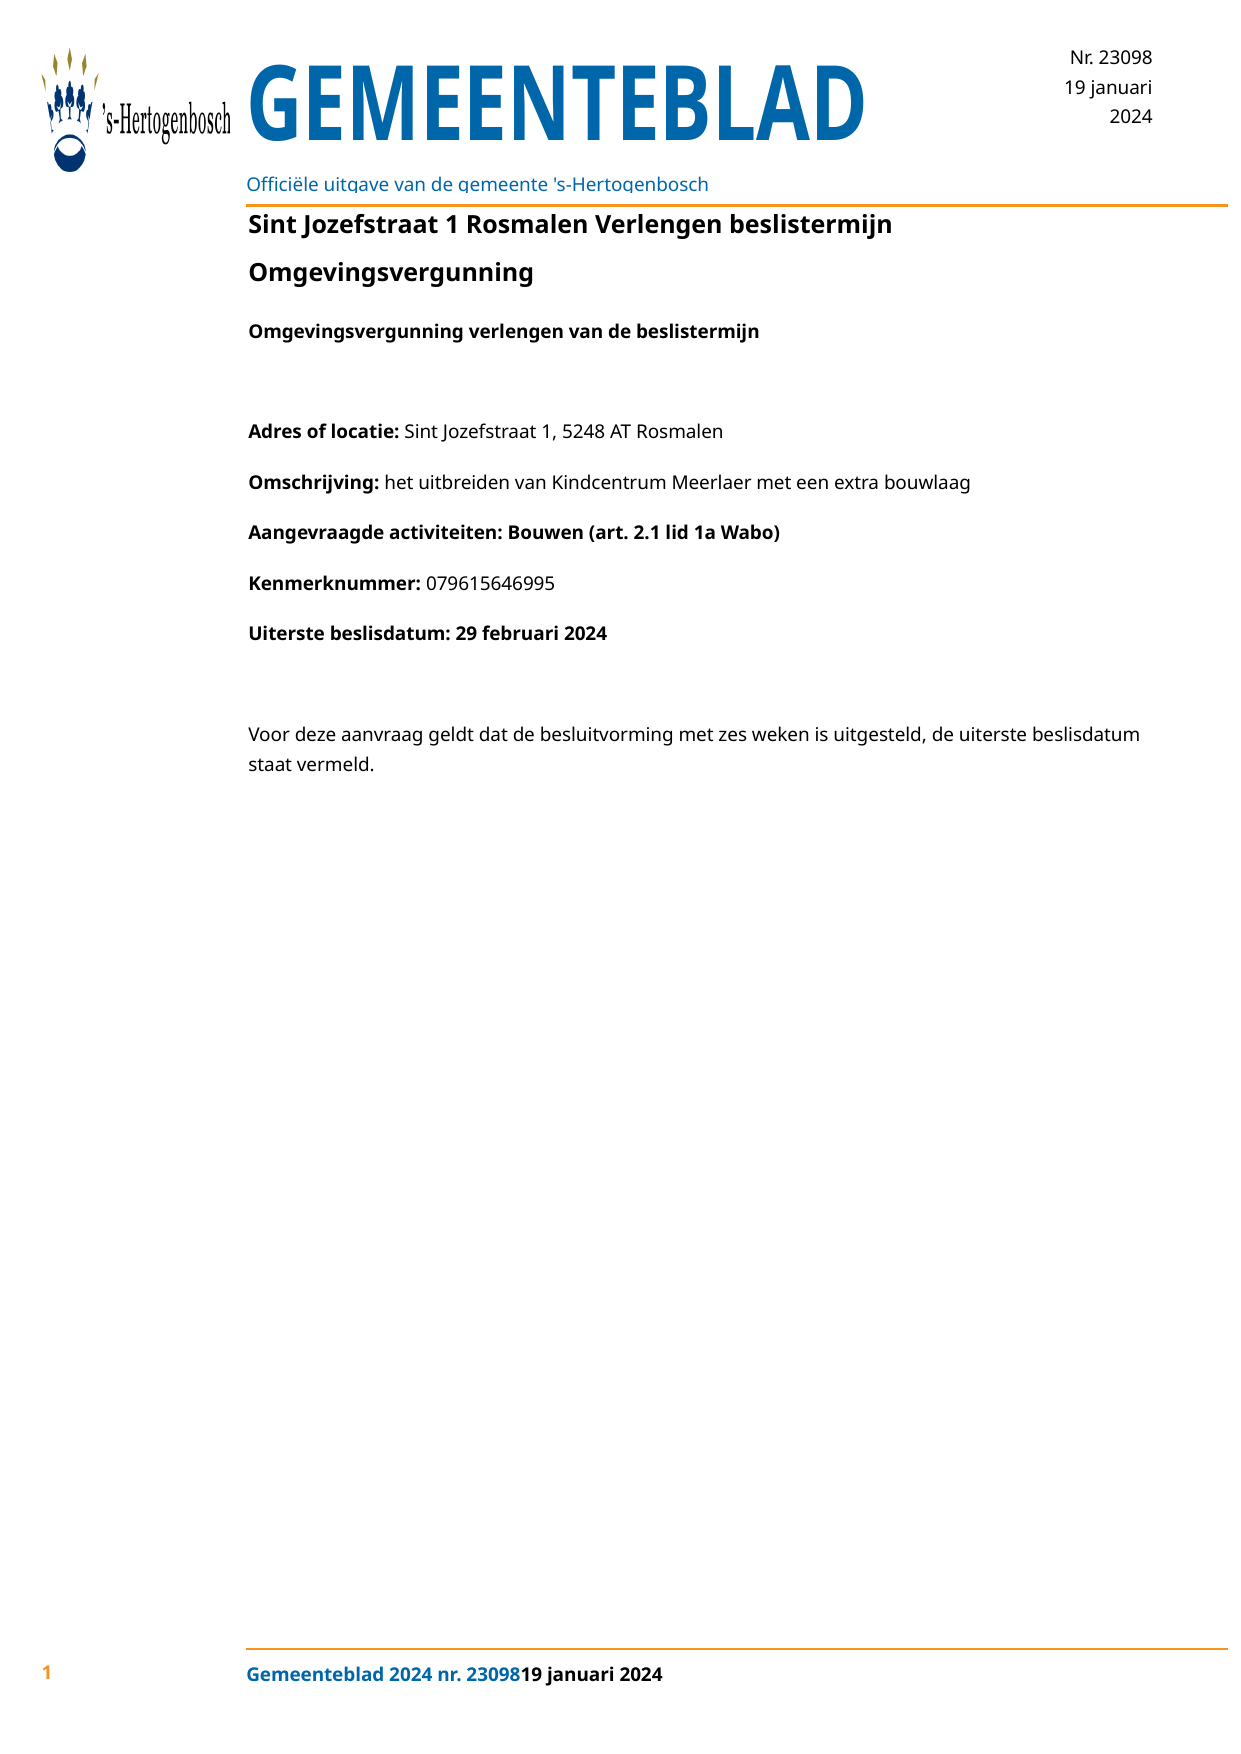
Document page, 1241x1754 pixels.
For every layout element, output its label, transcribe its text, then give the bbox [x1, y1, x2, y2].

text Sint Jozefstraat 1 Rosmalen Verlengen beslistermijn Omgevingsvergunning [248, 207, 1152, 288]
text Omschrijving: het uitbreiden van Kindcentrum Meerlaer met een extra bouwlaag [248, 469, 1152, 495]
text Aangevraagde activiteiten: Bouwen (art. 2.1 lid 1a Wabo) [248, 519, 1152, 545]
text Uiterste beslisdatum: 29 februari 2024 [248, 620, 1152, 646]
picture [41, 47, 231, 172]
text Kenmerknummer: 079615646995 [248, 570, 1152, 596]
text Voor deze aanvraag geldt dat de besluitvorming met zes weken is uitgesteld, de uiterste beslisdatum staat vermeld. [248, 721, 1152, 777]
text Omgevingsvergunning verlengen van de beslistermijn [248, 318, 1152, 344]
text Adres of locatie: Sint Jozefstraat 1, 5248 AT Rosmalen [248, 419, 1152, 444]
